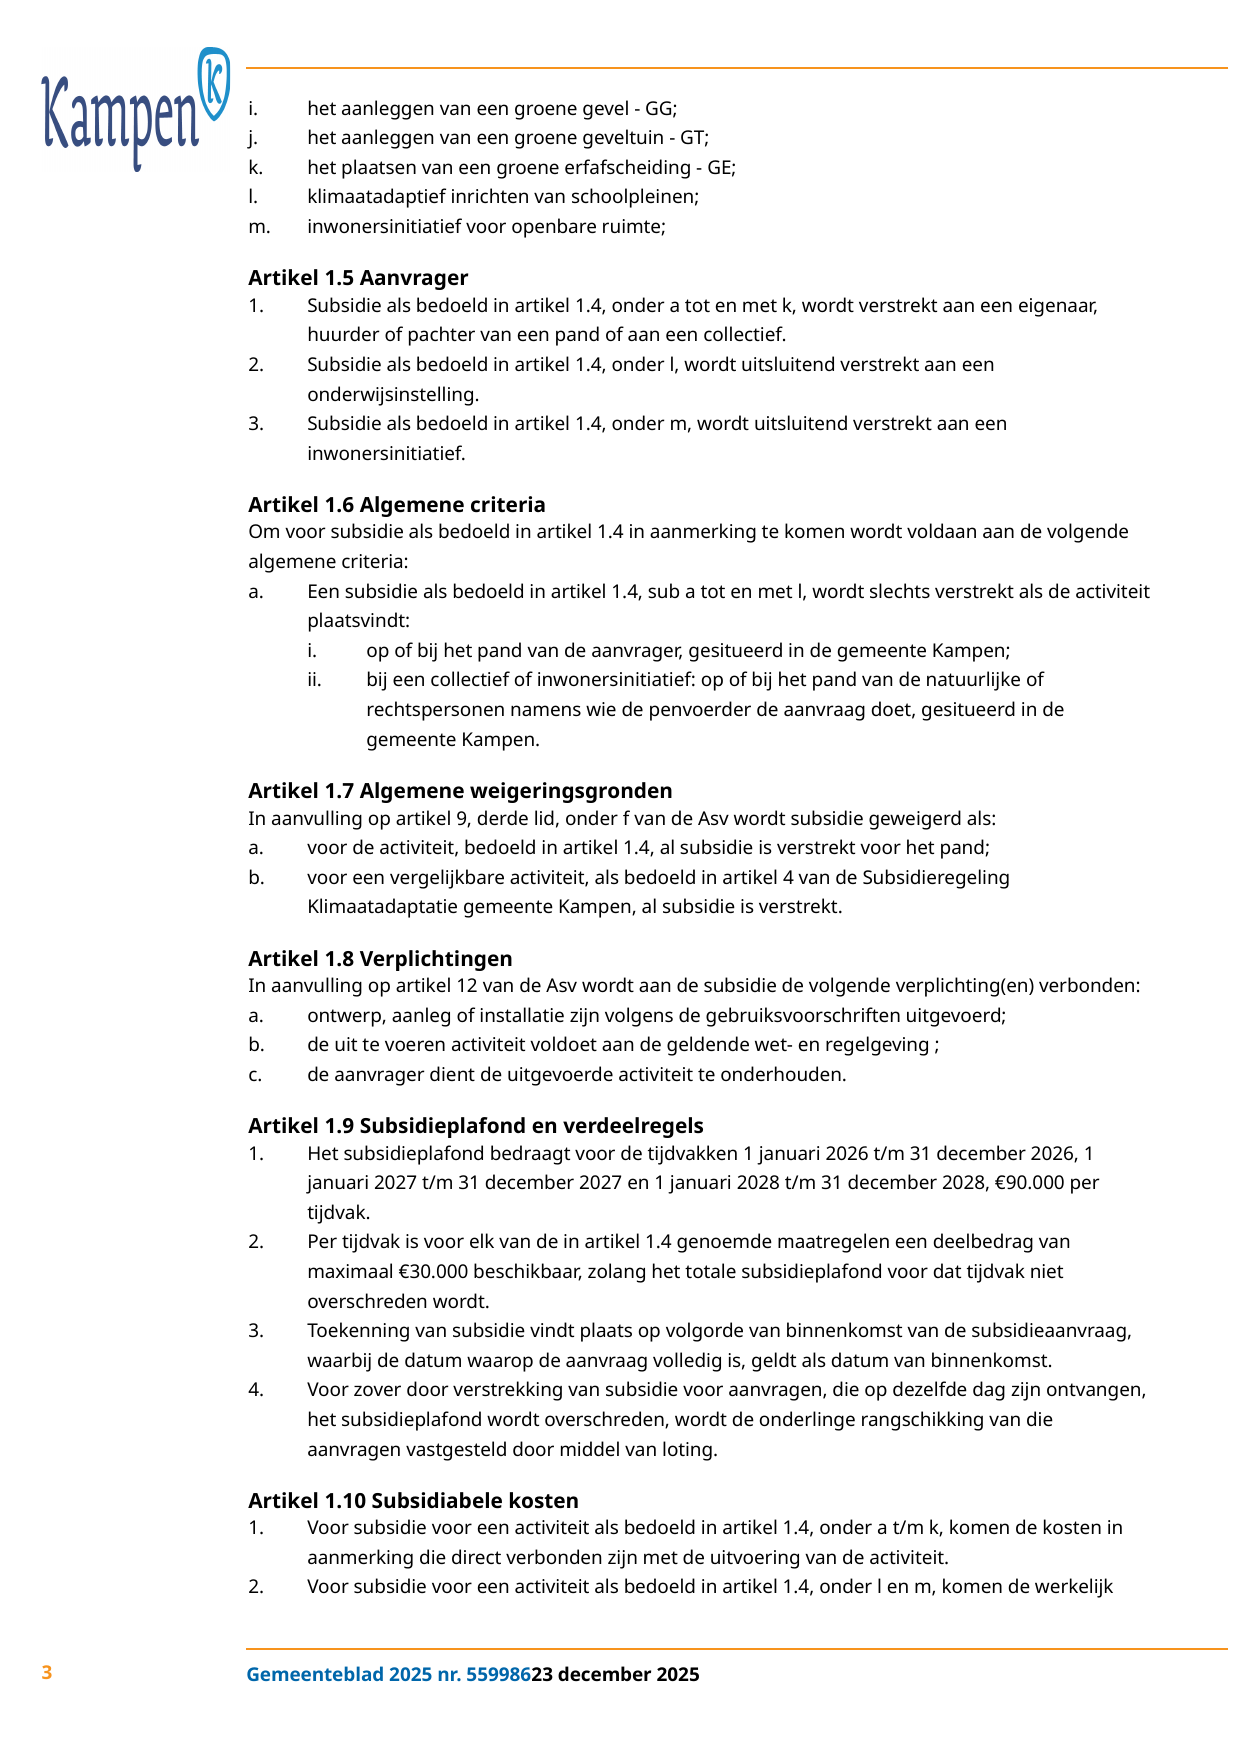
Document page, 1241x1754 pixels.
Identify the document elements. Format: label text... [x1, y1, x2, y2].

list Het subsidieplafond bedraagt voor de tijdvakken 1 januari 2026 t/m 31 december 2026, 1 januari 2027 t/m 31 december 2027 en 1 januari 2028 t/m 31 december 2028, €90.000 per tijdvak. [248, 1140, 1152, 1225]
list Voor subsidie voor een activiteit als bedoeld in artikel 1.4, onder l en m, komen de werkelijk [248, 1574, 1152, 1599]
list Subsidie als bedoeld in artikel 1.4, onder m, wordt uitsluitend verstrekt aan een inwonersinitiatief. [248, 410, 1152, 466]
text In aanvulling op artikel 9, derde lid, onder f van de Asv wordt subsidie geweigerd als: [248, 805, 1152, 830]
list Toekenning van subsidie vindt plaats op volgorde van binnenkomst van de subsidieaanvraag, waarbij de datum waarop de aanvraag volledig is, geldt als datum van binnenkomst. [248, 1317, 1152, 1373]
list Voor zover door verstrekking van subsidie voor aanvragen, die op dezelfde dag zijn ontvangen, het subsidieplafond wordt overschreden, wordt de onderlinge rangschikking van die aanvragen vastgesteld door middel van loting. [248, 1377, 1152, 1461]
text Artikel 1.5 Aanvrager [248, 263, 1152, 292]
list bij een collectief of inwonersinitiatief: op of bij het pand van de natuurlijke of rechtspersonen namens wie de penvoerder de aanvraag doet, gesitueerd in de gemeente Kampen. [307, 667, 1152, 752]
list Per tijdvak is voor elk van de in artikel 1.4 genoemde maatregelen een deelbedrag van maximaal €30.000 beschikbaar, zolang het totale subsidieplafond voor dat tijdvak niet overschreden wordt. [248, 1229, 1152, 1313]
picture [41, 47, 231, 172]
text Artikel 1.7 Algemene weigeringsgronden [248, 776, 1152, 805]
text Artikel 1.6 Algemene criteria [248, 490, 1152, 519]
list het plaatsen van een groene erfafscheiding - GE; [248, 154, 1152, 180]
list ontwerp, aanleg of installatie zijn volgens de gebruiksvoorschriften uitgevoerd; [248, 1002, 1152, 1028]
list Een subsidie als bedoeld in artikel 1.4, sub a tot en met l, wordt slechts verstrekt als de activiteit plaatsvindt: [248, 578, 1152, 633]
list Subsidie als bedoeld in artikel 1.4, onder a tot en met k, wordt verstrekt aan een eigenaar, huurder of pachter van een pand of aan een collectief. [248, 292, 1152, 347]
list het aanleggen van een groene geveltuin - GT; [248, 124, 1152, 150]
list Voor subsidie voor een activiteit als bedoeld in artikel 1.4, onder a t/m k, komen de kosten in aanmerking die direct verbonden zijn met de uitvoering van de activiteit. [248, 1514, 1152, 1570]
list de uit te voeren activiteit voldoet aan de geldende wet- en regelgeving ; [248, 1031, 1152, 1057]
list voor een vergelijkbare activiteit, als bedoeld in artikel 4 van de Subsidieregeling Klimaatadaptatie gemeente Kampen, al subsidie is verstrekt. [248, 864, 1152, 919]
list het aanleggen van een groene gevel - GG; [248, 95, 1152, 121]
text Artikel 1.8 Verplichtingen [248, 944, 1152, 972]
list op of bij het pand van de aanvrager, gesitueerd in de gemeente Kampen; [307, 637, 1152, 663]
list klimaatadaptief inrichten van schoolpleinen; [248, 183, 1152, 209]
text In aanvulling op artikel 12 van de Asv wordt aan de subsidie de volgende verplichting(en) verbonden: [248, 972, 1152, 998]
text Artikel 1.9 Subsidieplafond en verdeelregels [248, 1111, 1152, 1140]
list Subsidie als bedoeld in artikel 1.4, onder l, wordt uitsluitend verstrekt aan een onderwijsinstelling. [248, 351, 1152, 406]
text Artikel 1.10 Subsidiabele kosten [248, 1486, 1152, 1514]
text Om voor subsidie als bedoeld in artikel 1.4 in aanmerking te komen wordt voldaan aan de volgende algemene criteria: [248, 519, 1152, 574]
list inwonersinitiatief voor openbare ruimte; [248, 213, 1152, 239]
list de aanvrager dient de uitgevoerde activiteit te onderhouden. [248, 1061, 1152, 1087]
list voor de activiteit, bedoeld in artikel 1.4, al subsidie is verstrekt voor het pand; [248, 834, 1152, 860]
